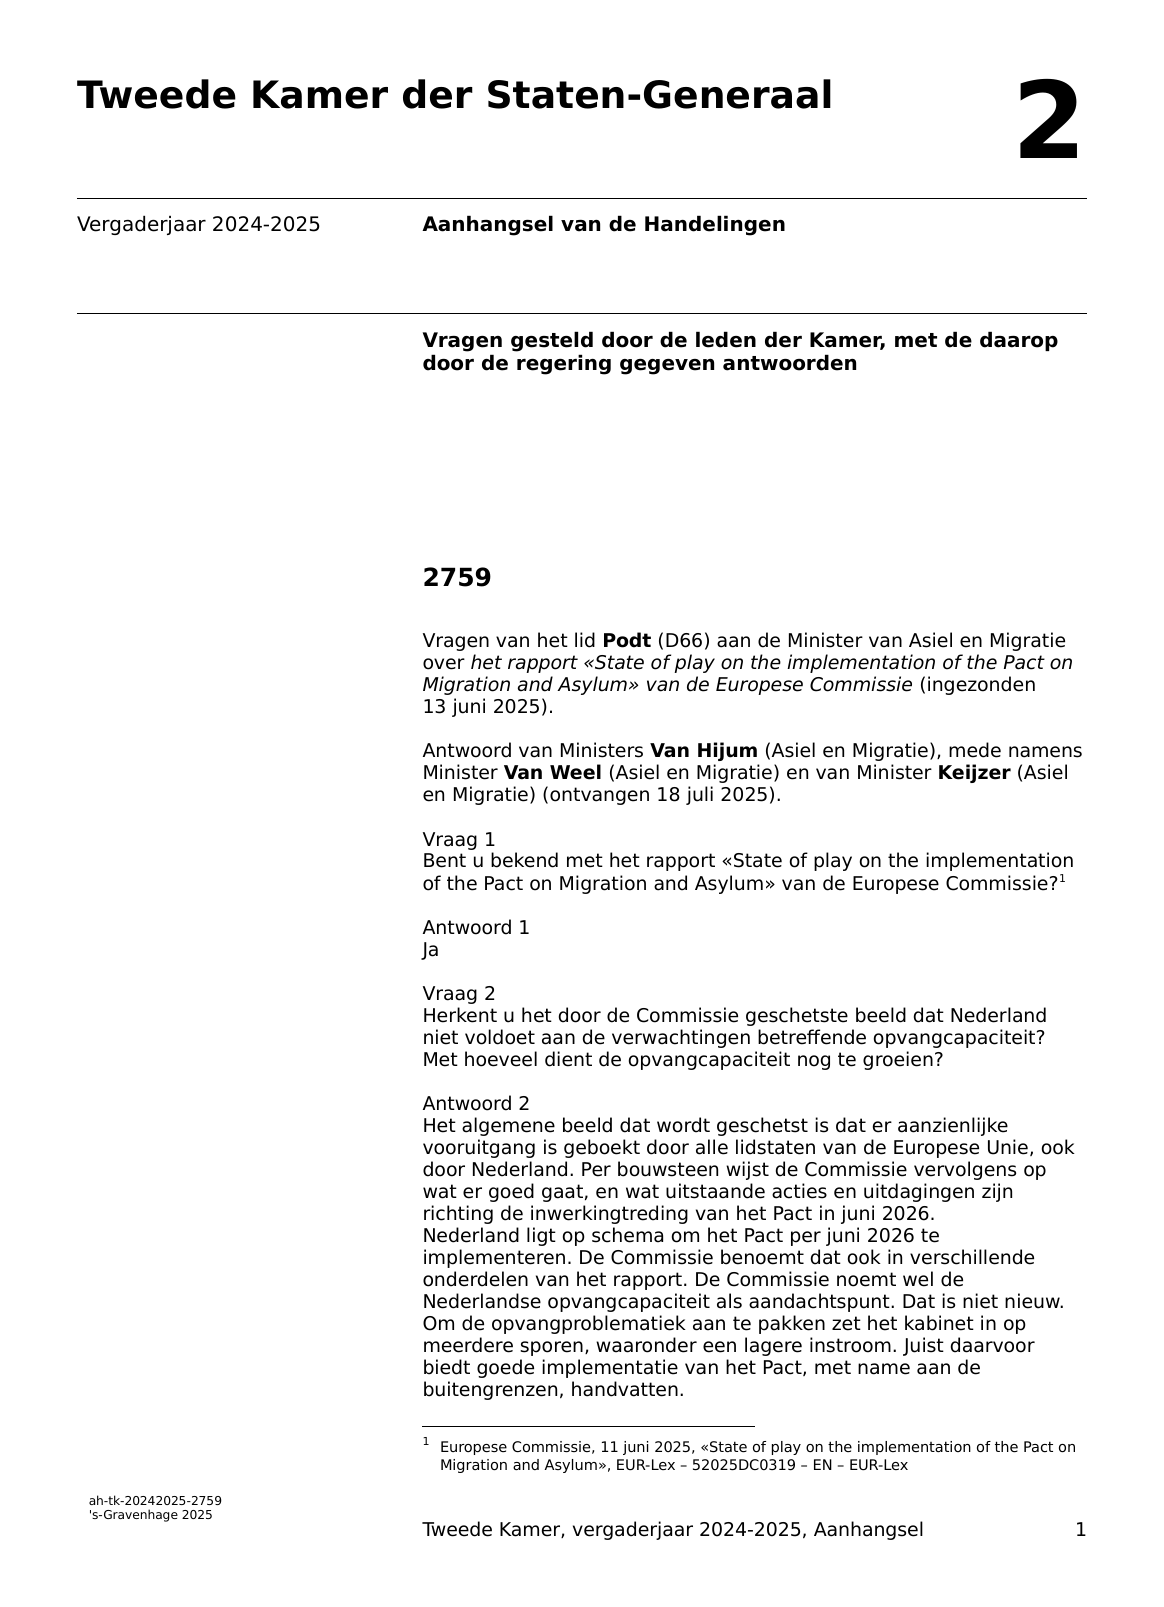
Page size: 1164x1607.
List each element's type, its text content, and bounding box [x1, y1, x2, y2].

text Europese Commissie, 11 juni 2025, «State of play on the implementation of the Pact on Migration and Asylum», EUR-Lex – 52025DC0319 – EN – EUR-Lex [422, 1435, 1087, 1474]
table_cell Aanhangsel van de Handelingen [422, 199, 1087, 313]
table_header Tweede Kamer der Staten-Generaal [77, 59, 886, 198]
text Vraag 1 [422, 828, 1087, 850]
text Vraag 2 [422, 983, 1087, 1005]
text Antwoord 1 [422, 917, 1087, 938]
text Nederland ligt op schema om het Pact per juni 2026 te implementeren. De Commissie benoemt dat ook in verschillende onderdelen van het rapport. De Commissie noemt wel de Nederlandse opvangcapaciteit als aandachtspunt. Dat is niet nieuw. Om de opvangproblematiek aan te pakken zet het kabinet in op meerdere sporen, waaronder een lagere instroom. Juist daarvoor biedt goede implementatie van het Pact, met name aan de buitengrenzen, handvatten. [422, 1225, 1087, 1401]
text ah-tk-20242025-2759 [88, 1494, 323, 1508]
text Het algemene beeld dat wordt geschetst is dat er aanzienlijke vooruitgang is geboekt door alle lidstaten van de Europese Unie, ook door Nederland. Per bouwsteen wijst de Commissie vervolgens op wat er goed gaat, en wat uitstaande acties en uitdagingen zijn richting de inwerkingtreding van het Pact in juni 2026. [422, 1115, 1087, 1225]
text Antwoord van Ministers Van Hijum (Asiel en Migratie), mede namens Minister Van Weel (Asiel en Migratie) en van Minister Keijzer (Asiel en Migratie) (ontvangen 18 juli 2025). [422, 740, 1087, 806]
text Vragen van het lid Podt (D66) aan de Minister van Asiel en Migratie over het rapport «State of play on the implementation of the Pact on Migration and Asylum» van de Europese Commissie (ingezonden 13 juni 2025). [422, 630, 1087, 718]
text Bent u bekend met het rapport «State of play on the implementation of the Pact on Migration and Asylum» van de Europese Commissie? [422, 850, 1087, 894]
text Herkent u het door de Commissie geschetste beeld dat Nederland niet voldoet aan de verwachtingen betreffende opvangcapaciteit? Met hoeveel dient de opvangcapaciteit nog te groeien? [422, 1005, 1087, 1071]
table_cell Vragen gesteld door de leden der Kamer, met de daarop door de regering gegeven antwoorden [422, 314, 1087, 375]
table_cell Vergaderjaar 2024-2025 [77, 199, 422, 313]
table_cell [77, 314, 422, 375]
table_header 2 [886, 59, 1087, 198]
text 's-Gravenhage 2025 [88, 1508, 323, 1522]
text Antwoord 2 [422, 1093, 1087, 1115]
text Ja [422, 938, 1087, 961]
text 2759 [422, 563, 1087, 592]
